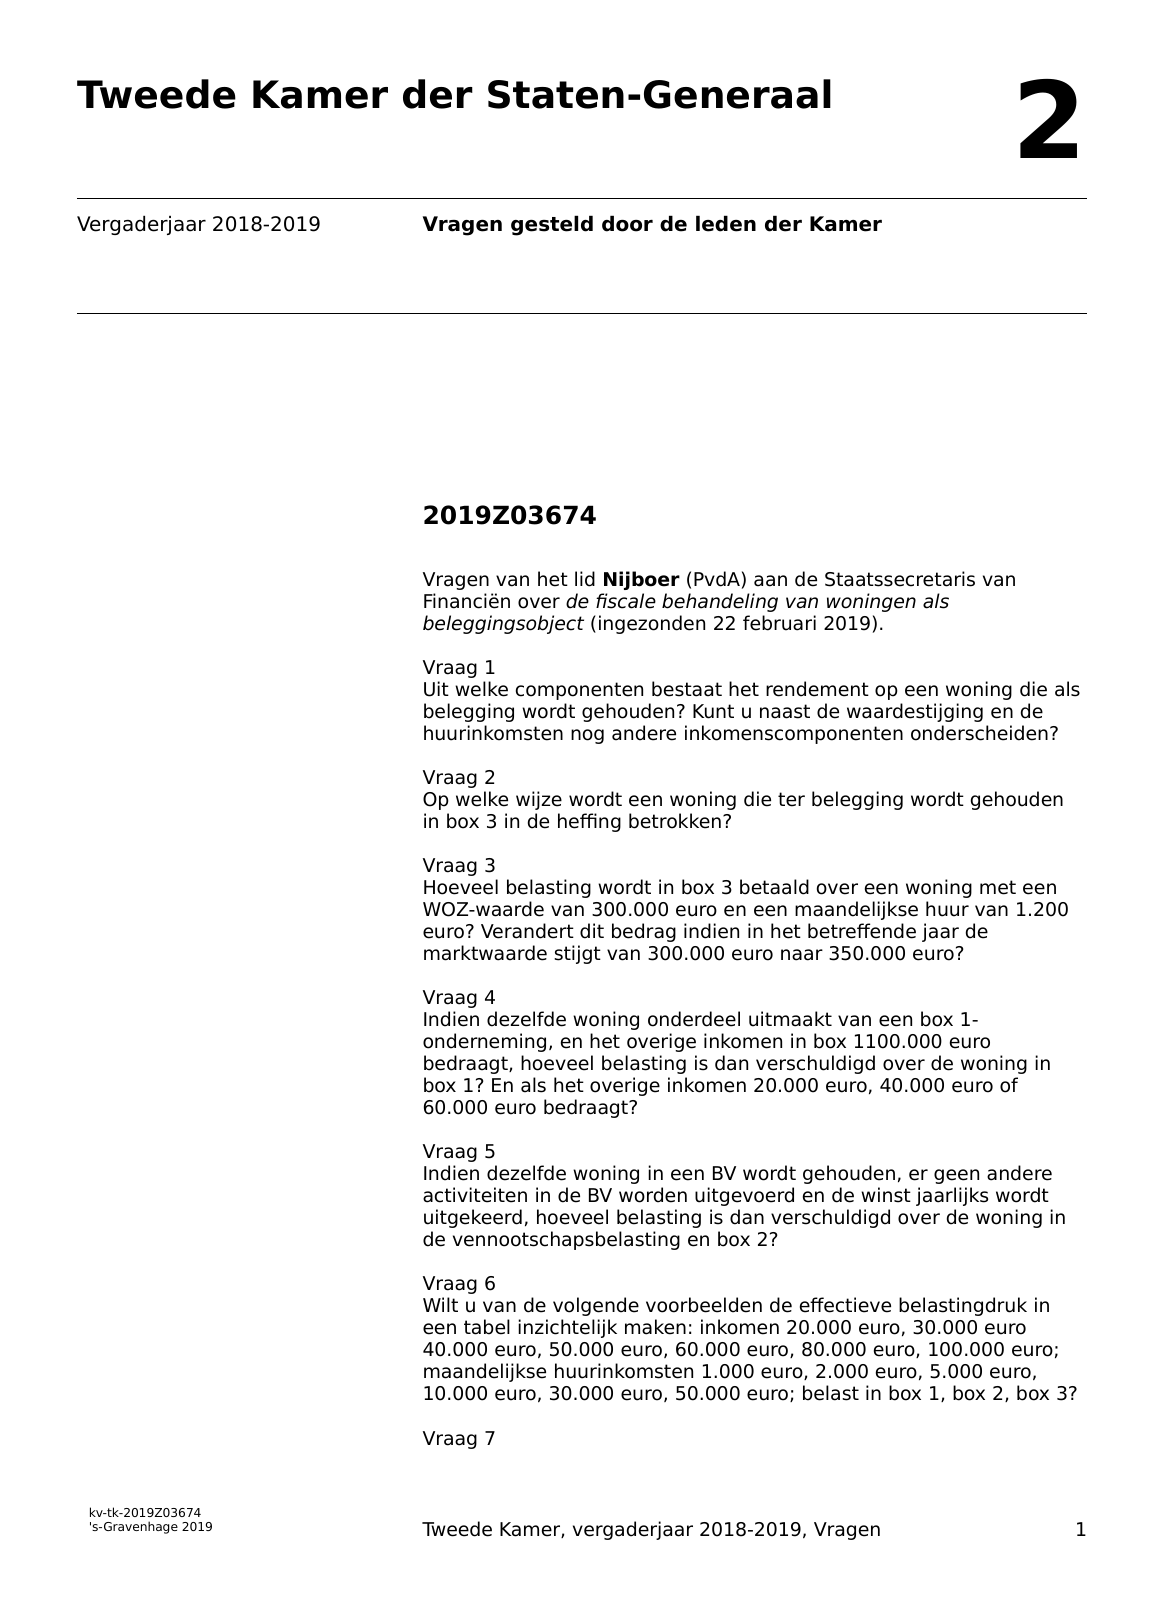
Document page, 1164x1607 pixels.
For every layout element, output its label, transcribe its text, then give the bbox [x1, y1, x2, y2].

text Op welke wijze wordt een woning die ter belegging wordt gehouden in box 3 in de heffing betrokken? [422, 789, 1087, 833]
text Vraag 4 [422, 987, 1087, 1009]
table_header 2 [886, 59, 1087, 198]
text Indien dezelfde woning onderdeel uitmaakt van een box 1-onderneming, en het overige inkomen in box 1100.000 euro bedraagt, hoeveel belasting is dan verschuldigd over de woning in box 1? En als het overige inkomen 20.000 euro, 40.000 euro of 60.000 euro bedraagt? [422, 1009, 1087, 1119]
text Uit welke componenten bestaat het rendement op een woning die als belegging wordt gehouden? Kunt u naast de waardestijging en de huurinkomsten nog andere inkomenscomponenten onderscheiden? [422, 679, 1087, 745]
text Vraag 5 [422, 1141, 1087, 1163]
text Vragen van het lid Nijboer (PvdA) aan de Staatssecretaris van Financiën over de fiscale behandeling van woningen als beleggingsobject (ingezonden 22 februari 2019). [422, 569, 1087, 635]
text Indien dezelfde woning in een BV wordt gehouden, er geen andere activiteiten in de BV worden uitgevoerd en de winst jaarlijks wordt uitgekeerd, hoeveel belasting is dan verschuldigd over de woning in de vennootschapsbelasting en box 2? [422, 1163, 1087, 1251]
table_header Tweede Kamer der Staten-Generaal [77, 59, 886, 198]
text Wilt u van de volgende voorbeelden de effectieve belastingdruk in een tabel inzichtelijk maken: inkomen 20.000 euro, 30.000 euro 40.000 euro, 50.000 euro, 60.000 euro, 80.000 euro, 100.000 euro; maandelijkse huurinkomsten 1.000 euro, 2.000 euro, 5.000 euro, 10.000 euro, 30.000 euro, 50.000 euro; belast in box 1, box 2, box 3? [422, 1295, 1087, 1405]
text Hoeveel belasting wordt in box 3 betaald over een woning met een WOZ-waarde van 300.000 euro en een maandelijkse huur van 1.200 euro? Verandert dit bedrag indien in het betreffende jaar de marktwaarde stijgt van 300.000 euro naar 350.000 euro? [422, 877, 1087, 965]
text Vraag 3 [422, 855, 1087, 877]
table_cell Vragen gesteld door de leden der Kamer [422, 199, 1087, 313]
table_cell Vergaderjaar 2018-2019 [77, 199, 422, 313]
text Vraag 7 [422, 1427, 1087, 1449]
text Vraag 1 [422, 657, 1087, 679]
text Vraag 6 [422, 1273, 1087, 1295]
text 's-Gravenhage 2019 [88, 1520, 323, 1534]
text kv-tk-2019Z03674 [88, 1506, 323, 1520]
text Vraag 2 [422, 767, 1087, 789]
text 2019Z03674 [422, 501, 1087, 531]
